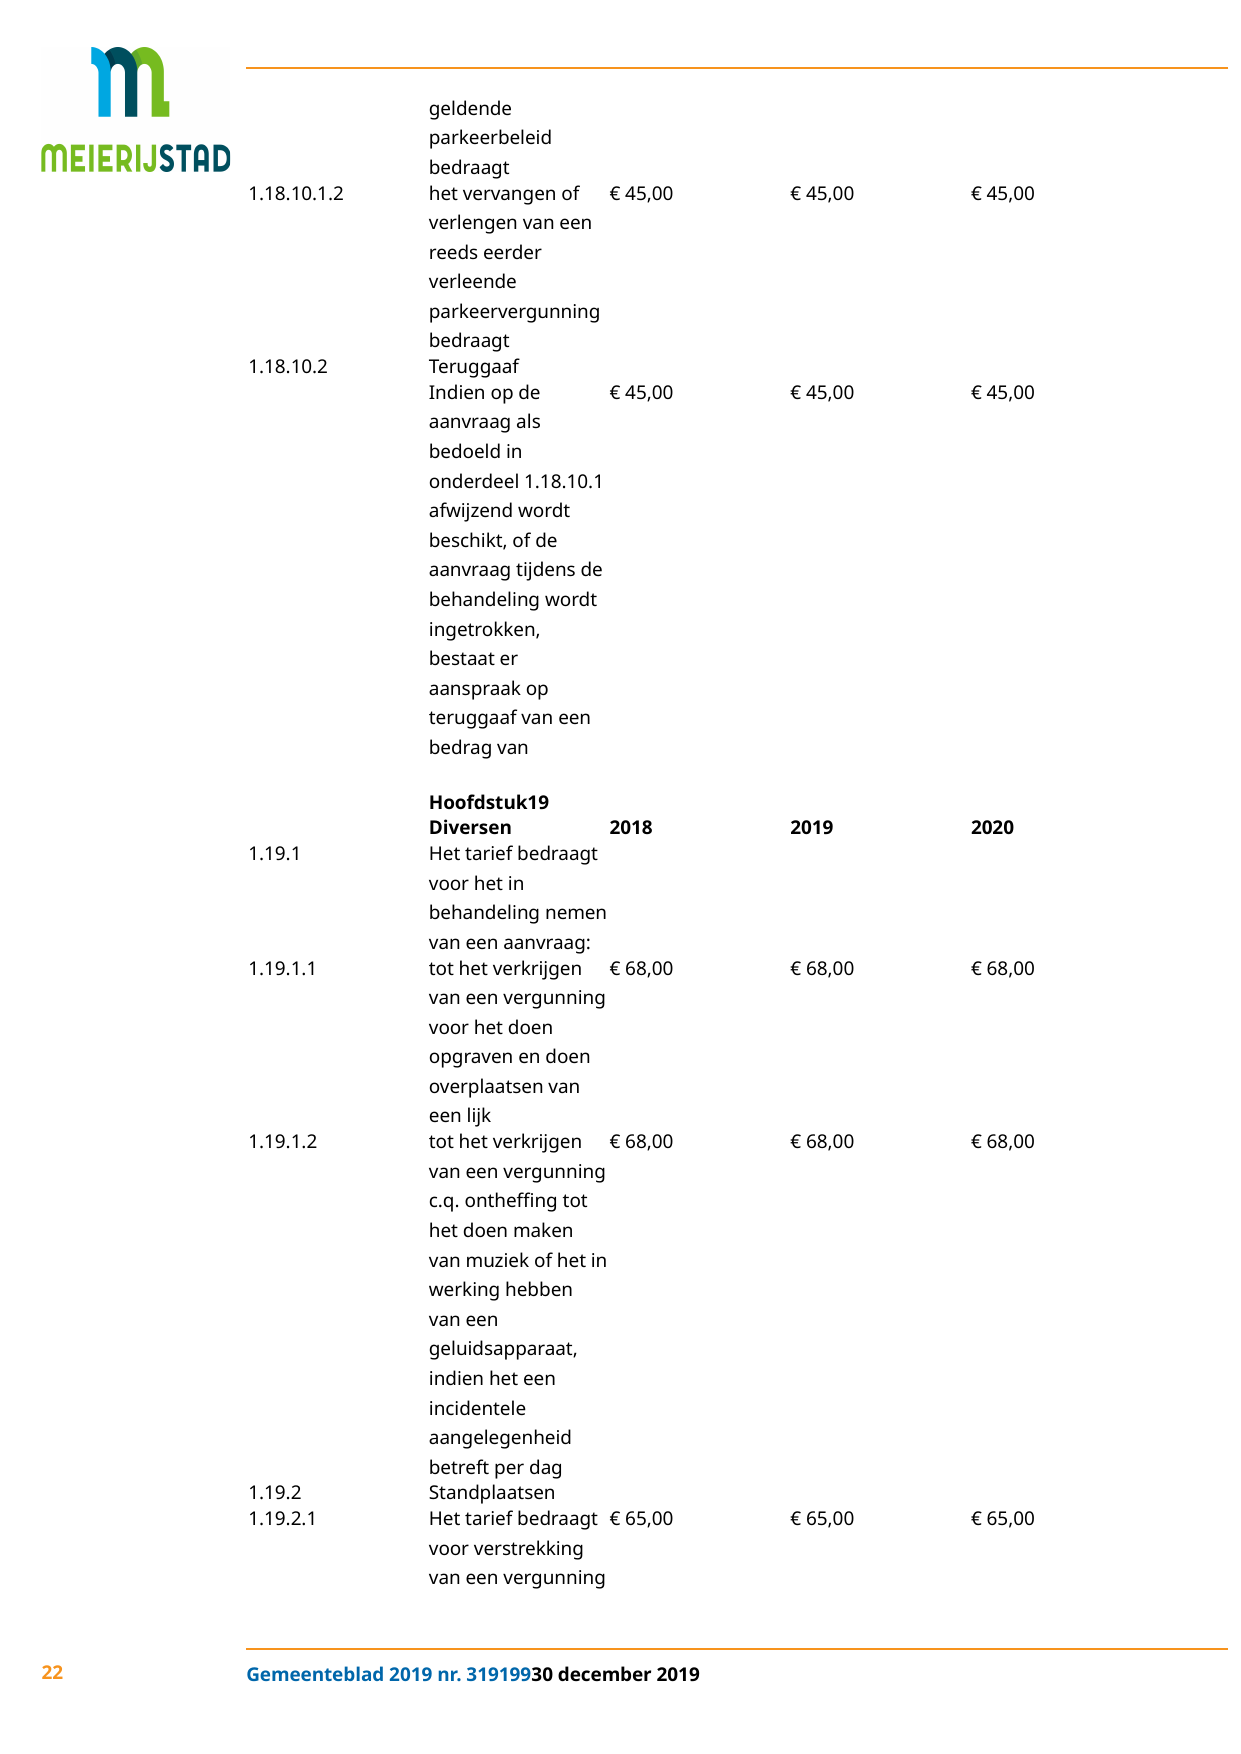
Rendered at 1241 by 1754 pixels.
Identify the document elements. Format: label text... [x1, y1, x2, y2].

table_cell [971, 1480, 1152, 1505]
table_cell Het tarief bedraagt voor verstrekking van een vergunning [429, 1505, 609, 1590]
table_cell tot het verkrijgen van een vergunning c.q. ontheffing tot het doen maken van muziek of het in werking hebben van een geluidsapparaat, indien het een incidentele aangelegenheid betreft per dag [429, 1129, 609, 1479]
table_cell [609, 95, 790, 180]
table_cell het vervangen of verlengen van een reeds eerder verleende parkeervergunning bedraagt [429, 180, 609, 353]
table_cell [609, 353, 790, 379]
table_header [248, 789, 429, 814]
table_cell € 68,00 [609, 1129, 790, 1479]
table_cell 1.19.2 [248, 1480, 429, 1505]
table_cell [790, 840, 971, 955]
table_cell € 68,00 [609, 955, 790, 1128]
table_cell 2018 [609, 815, 790, 840]
table_cell € 65,00 [609, 1505, 790, 1590]
table_cell Het tarief bedraagt voor het in behandeling nemen van een aanvraag: [429, 840, 609, 955]
table_cell 1.19.2.1 [248, 1505, 429, 1590]
table_cell [790, 95, 971, 180]
table_cell [971, 840, 1152, 955]
table_cell [971, 353, 1152, 379]
table_cell [790, 1480, 971, 1505]
table_cell 2019 [790, 815, 971, 840]
table_header [609, 789, 790, 814]
table_cell [609, 760, 790, 786]
table_cell [790, 353, 971, 379]
table_cell € 45,00 [609, 379, 790, 760]
table_cell geldende parkeerbeleid bedraagt [429, 95, 609, 180]
table_cell 1.18.10.1.2 [248, 180, 429, 353]
table_cell 1.19.1.2 [248, 1129, 429, 1479]
table_cell 2020 [971, 815, 1152, 840]
table_cell € 65,00 [971, 1505, 1152, 1590]
table_cell tot het verkrijgen van een vergunning voor het doen opgraven en doen overplaatsen van een lijk [429, 955, 609, 1128]
table_cell [790, 760, 971, 786]
table_cell € 65,00 [790, 1505, 971, 1590]
table_cell 1.18.10.2 [248, 353, 429, 379]
table_cell Indien op de aanvraag als bedoeld in onderdeel 1.18.10.1 afwijzend wordt beschikt, of de aanvraag tijdens de behandeling wordt ingetrokken, bestaat er aanspraak op teruggaaf van een bedrag van [429, 379, 609, 760]
table_cell Teruggaaf [429, 353, 609, 379]
table_cell Diversen [429, 815, 609, 840]
table_cell 1.19.1 [248, 840, 429, 955]
table_cell [971, 95, 1152, 180]
table_cell [609, 1480, 790, 1505]
table_cell € 45,00 [609, 180, 790, 353]
table_cell [248, 760, 429, 786]
table_cell € 68,00 [790, 955, 971, 1128]
table_cell Standplaatsen [429, 1480, 609, 1505]
table_cell € 68,00 [790, 1129, 971, 1479]
table_cell [248, 379, 429, 760]
table_cell [248, 815, 429, 840]
table_cell € 45,00 [790, 180, 971, 353]
table_cell € 45,00 [971, 379, 1152, 760]
table_cell € 68,00 [971, 955, 1152, 1128]
table_cell [429, 760, 609, 786]
table_cell [248, 95, 429, 180]
table_cell € 68,00 [971, 1129, 1152, 1479]
table_cell [971, 760, 1152, 786]
table_cell 1.19.1.1 [248, 955, 429, 1128]
table_header Hoofdstuk19 [429, 789, 609, 814]
table_header [971, 789, 1152, 814]
picture [41, 47, 231, 172]
table_cell [609, 840, 790, 955]
table_header [790, 789, 971, 814]
table_cell € 45,00 [971, 180, 1152, 353]
table_cell € 45,00 [790, 379, 971, 760]
